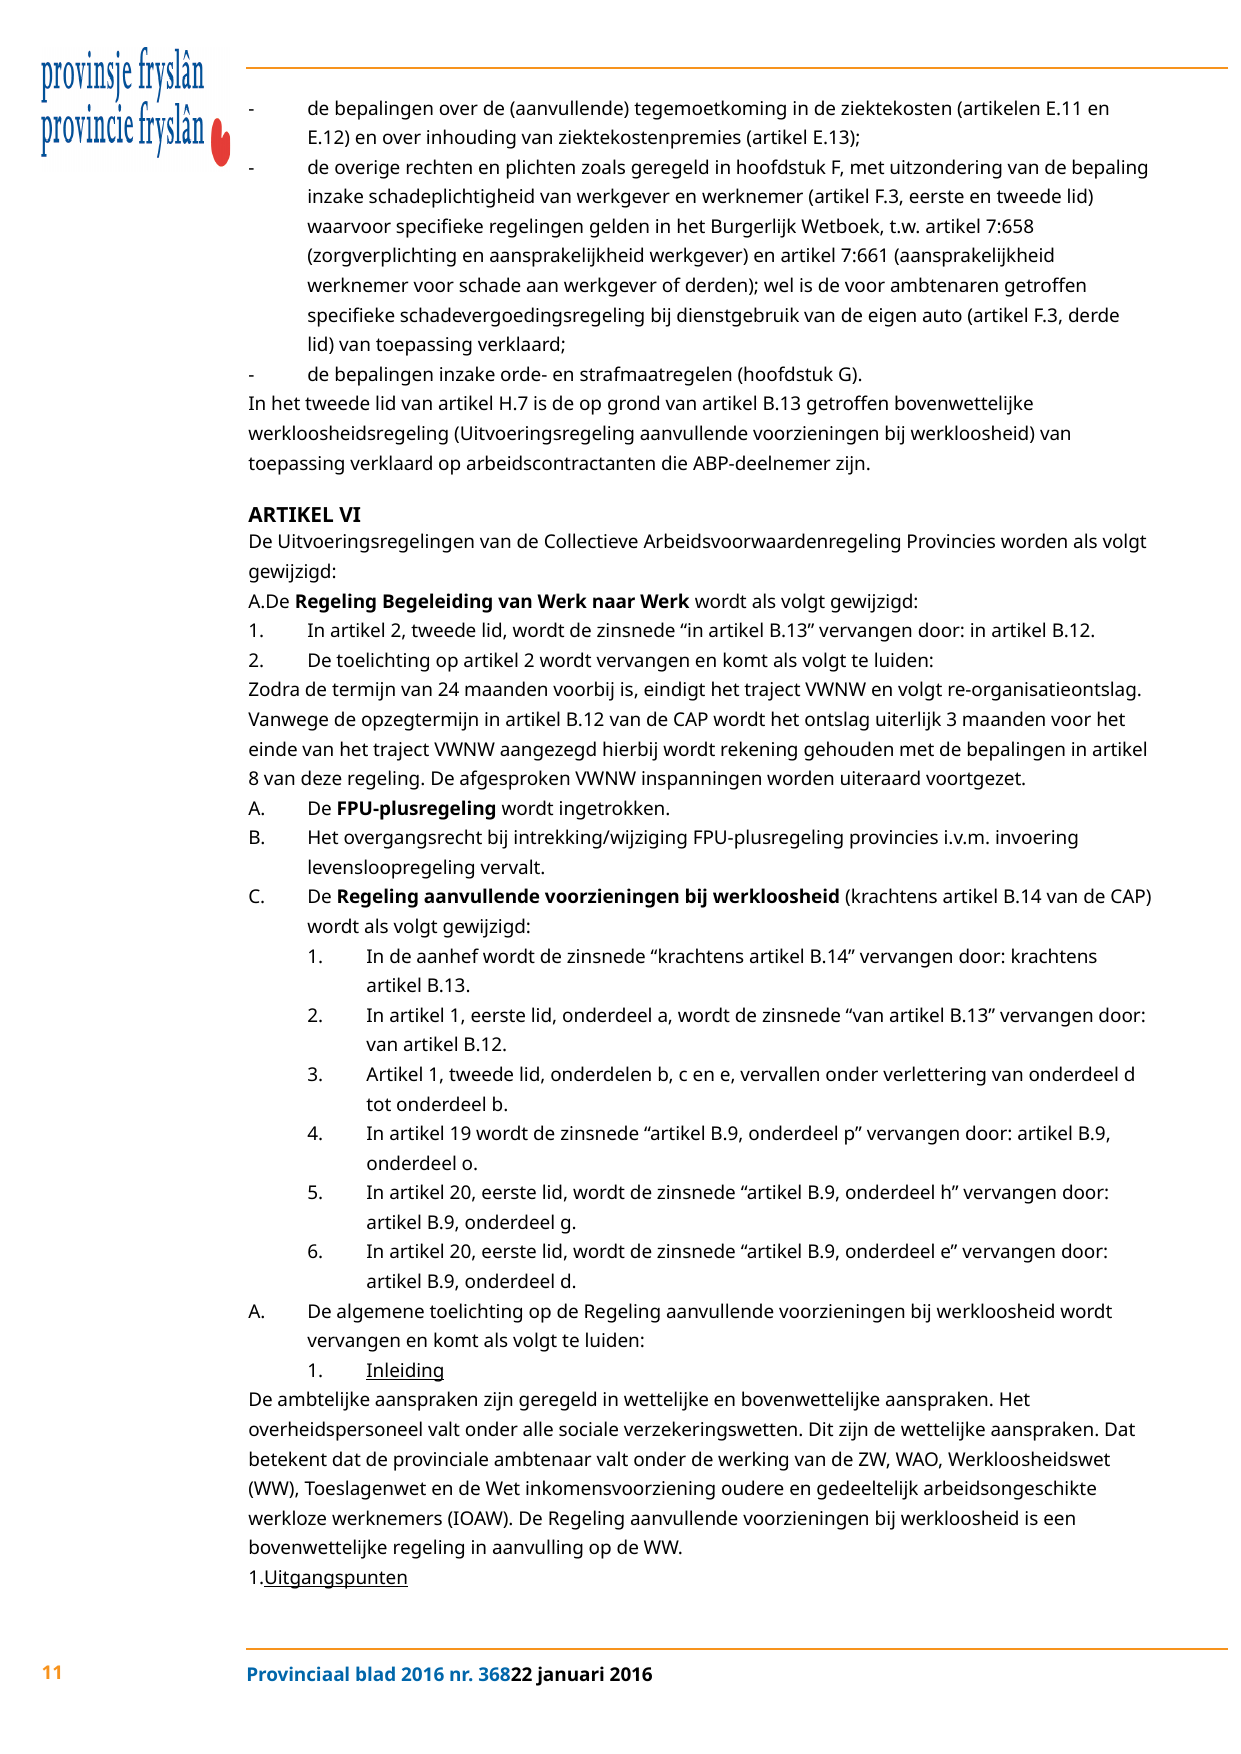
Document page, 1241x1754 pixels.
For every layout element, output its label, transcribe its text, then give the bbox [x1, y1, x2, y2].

list De algemene toelichting op de Regeling aanvullende voorzieningen bij werkloosheid wordt vervangen en komt als volgt te luiden: [248, 1298, 1152, 1353]
text Zodra de termijn van 24 maanden voorbij is, eindigt het traject VWNW en volgt re-organisatieontslag. Vanwege de opzegtermijn in artikel B.12 van de CAP wordt het ontslag uiterlijk 3 maanden voor het einde van het traject VWNW aangezegd hierbij wordt rekening gehouden met de bepalingen in artikel 8 van deze regeling. De afgesproken VWNW inspanningen worden uiteraard voortgezet. [248, 677, 1152, 791]
list In artikel 20, eerste lid, wordt de zinsnede “artikel B.9, onderdeel e” vervangen door: artikel B.9, onderdeel d. [307, 1239, 1152, 1294]
list Artikel 1, tweede lid, onderdelen b, c en e, vervallen onder verlettering van onderdeel d tot onderdeel b. [307, 1061, 1152, 1116]
text De ambtelijke aanspraken zijn geregeld in wettelijke en bovenwettelijke aanspraken. Het overheidspersoneel valt onder alle sociale verzekeringswetten. Dit zijn de wettelijke aanspraken. Dat betekent dat de provinciale ambtenaar valt onder de werking van de ZW, WAO, Werkloosheidswet (WW), Toeslagenwet en de Wet inkomensvoorziening oudere en gedeeltelijk arbeidsongeschikte werkloze werknemers (IOAW). De Regeling aanvullende voorzieningen bij werkloosheid is een bovenwettelijke regeling in aanvulling op de WW. [248, 1387, 1152, 1560]
list Het overgangsrecht bij intrekking/wijziging FPU-plusregeling provincies i.v.m. invoering levensloopregeling vervalt. [248, 824, 1152, 880]
list de bepalingen inzake orde- en strafmaatregelen (hoofdstuk G). [248, 361, 1152, 387]
list In artikel 2, tweede lid, wordt de zinsnede “in artikel B.13” vervangen door: in artikel B.12. [248, 617, 1152, 643]
text A.De Regeling Begeleiding van Werk naar Werk wordt als volgt gewijzigd: [248, 588, 1152, 613]
list de overige rechten en plichten zoals geregeld in hoofdstuk F, met uitzondering van de bepaling inzake schadeplichtigheid van werkgever en werknemer (artikel F.3, eerste en tweede lid) waarvoor specifieke regelingen gelden in het Burgerlijk Wetboek, t.w. artikel 7:658 (zorgverplichting en aansprakelijkheid werkgever) en artikel 7:661 (aansprakelijkheid werknemer voor schade aan werkgever of derden); wel is de voor ambtenaren getroffen specifieke schadevergoedingsregeling bij dienstgebruik van de eigen auto (artikel F.3, derde lid) van toepassing verklaard; [248, 154, 1152, 357]
list In artikel 19 wordt de zinsnede “artikel B.9, onderdeel p” vervangen door: artikel B.9, onderdeel o. [307, 1120, 1152, 1176]
list In artikel 20, eerste lid, wordt de zinsnede “artikel B.9, onderdeel h” vervangen door: artikel B.9, onderdeel g. [307, 1179, 1152, 1235]
text In het tweede lid van artikel H.7 is de op grond van artikel B.13 getroffen bovenwettelijke werkloosheidsregeling (Uitvoeringsregeling aanvullende voorzieningen bij werkloosheid) van toepassing verklaard op arbeidscontractanten die ABP-deelnemer zijn. [248, 391, 1152, 476]
list Inleiding [307, 1357, 1152, 1383]
list De FPU-plusregeling wordt ingetrokken. [248, 795, 1152, 821]
list In artikel 1, eerste lid, onderdeel a, wordt de zinsnede “van artikel B.13” vervangen door: van artikel B.12. [307, 1002, 1152, 1057]
text 1.Uitgangspunten [248, 1564, 1152, 1590]
list De Regeling aanvullende voorzieningen bij werkloosheid (krachtens artikel B.14 van de CAP) wordt als volgt gewijzigd: [248, 884, 1152, 939]
list de bepalingen over de (aanvullende) tegemoetkoming in de ziektekosten (artikelen E.11 en E.12) en over inhouding van ziektekostenpremies (artikel E.13); [248, 95, 1152, 150]
text ARTIKEL VI [248, 500, 1152, 529]
list In de aanhef wordt de zinsnede “krachtens artikel B.14” vervangen door: krachtens artikel B.13. [307, 943, 1152, 998]
list De toelichting op artikel 2 wordt vervangen en komt als volgt te luiden: [248, 647, 1152, 673]
text De Uitvoeringsregelingen van de Collectieve Arbeidsvoorwaardenregeling Provincies worden als volgt gewijzigd: [248, 529, 1152, 584]
picture [41, 47, 231, 172]
